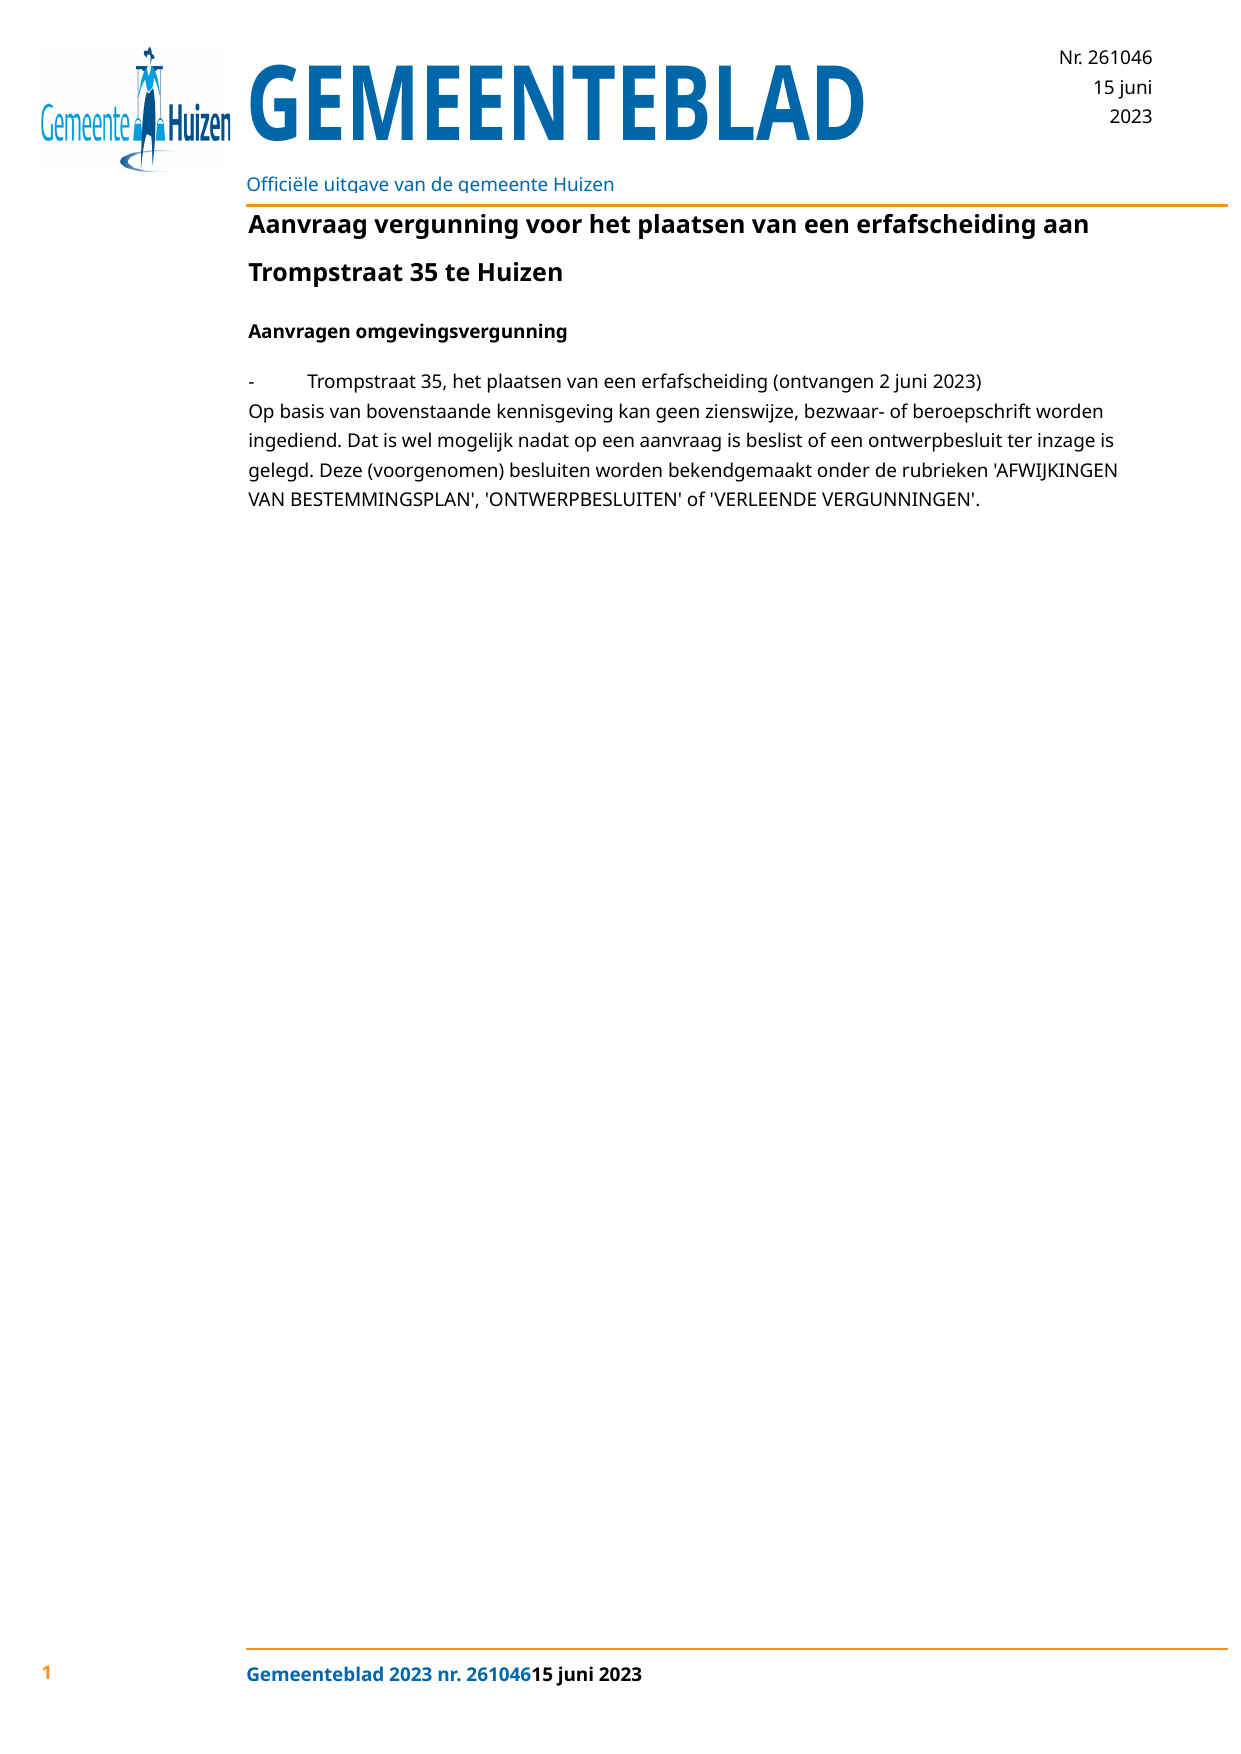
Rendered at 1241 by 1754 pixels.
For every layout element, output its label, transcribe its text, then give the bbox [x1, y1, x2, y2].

text Aanvraag vergunning voor het plaatsen van een erfafscheiding aan Trompstraat 35 te Huizen [248, 207, 1152, 288]
list Trompstraat 35, het plaatsen van een erfafscheiding (ontvangen 2 juni 2023) [248, 368, 1152, 394]
text Aanvragen omgevingsvergunning [248, 318, 1152, 344]
text Op basis van bovenstaande kennisgeving kan geen zienswijze, bezwaar- of beroepschrift worden ingediend. Dat is wel mogelijk nadat op een aanvraag is beslist of een ontwerpbesluit ter inzage is gelegd. Deze (voorgenomen) besluiten worden bekendgemaakt onder de rubrieken 'AFWIJKINGEN VAN BESTEMMINGSPLAN', 'ONTWERPBESLUITEN' of 'VERLEENDE VERGUNNINGEN'. [248, 398, 1152, 512]
picture [41, 47, 231, 172]
